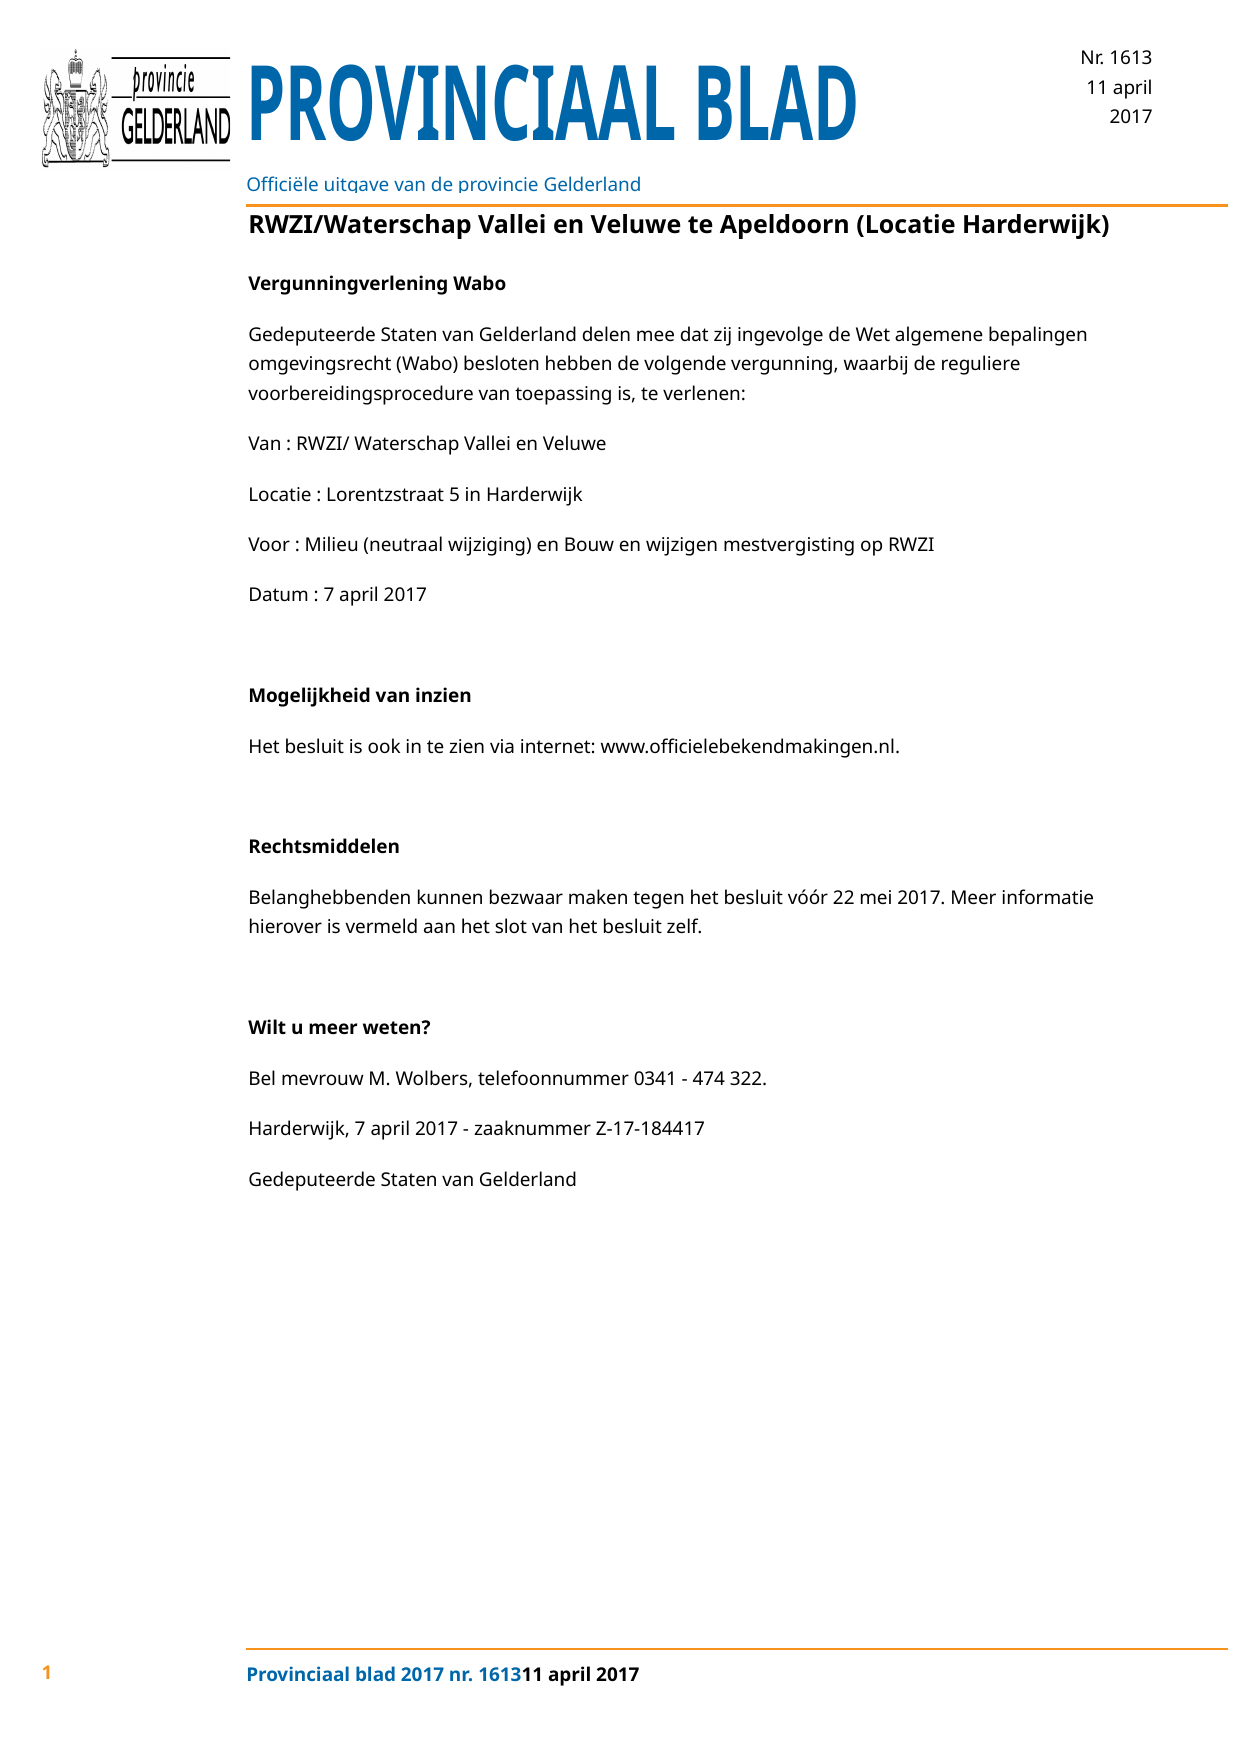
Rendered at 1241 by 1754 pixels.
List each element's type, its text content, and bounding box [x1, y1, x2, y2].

picture [41, 47, 231, 172]
text Locatie : Lorentzstraat 5 in Harderwijk [248, 481, 1152, 506]
text Vergunningverlening Wabo [248, 270, 1152, 296]
text Datum : 7 april 2017 [248, 582, 1152, 607]
text Voor : Milieu (neutraal wijziging) en Bouw en wijzigen mestvergisting op RWZI [248, 531, 1152, 557]
text Rechtsmiddelen [248, 834, 1152, 859]
text Gedeputeerde Staten van Gelderland delen mee dat zij ingevolge de Wet algemene bepalingen omgevingsrecht (Wabo) besloten hebben de volgende vergunning, waarbij de reguliere voorbereidingsprocedure van toepassing is, te verlenen: [248, 321, 1152, 406]
text Belanghebbenden kunnen bezwaar maken tegen het besluit vóór 22 mei 2017. Meer informatie hierover is vermeld aan het slot van het besluit zelf. [248, 884, 1152, 939]
text Wilt u meer weten? [248, 1014, 1152, 1040]
text Mogelijkheid van inzien [248, 682, 1152, 708]
text RWZI/Waterschap Vallei en Veluwe te Apeldoorn (Locatie Harderwijk) [248, 207, 1152, 241]
text Het besluit is ook in te zien via internet: www.officielebekendmakingen.nl. [248, 733, 1152, 758]
text Bel mevrouw M. Wolbers, telefoonnummer 0341 - 474 322. [248, 1065, 1152, 1091]
text Gedeputeerde Staten van Gelderland [248, 1166, 1152, 1191]
text Harderwijk, 7 april 2017 - zaaknummer Z-17-184417 [248, 1115, 1152, 1141]
text Van : RWZI/ Waterschap Vallei en Veluwe [248, 430, 1152, 456]
